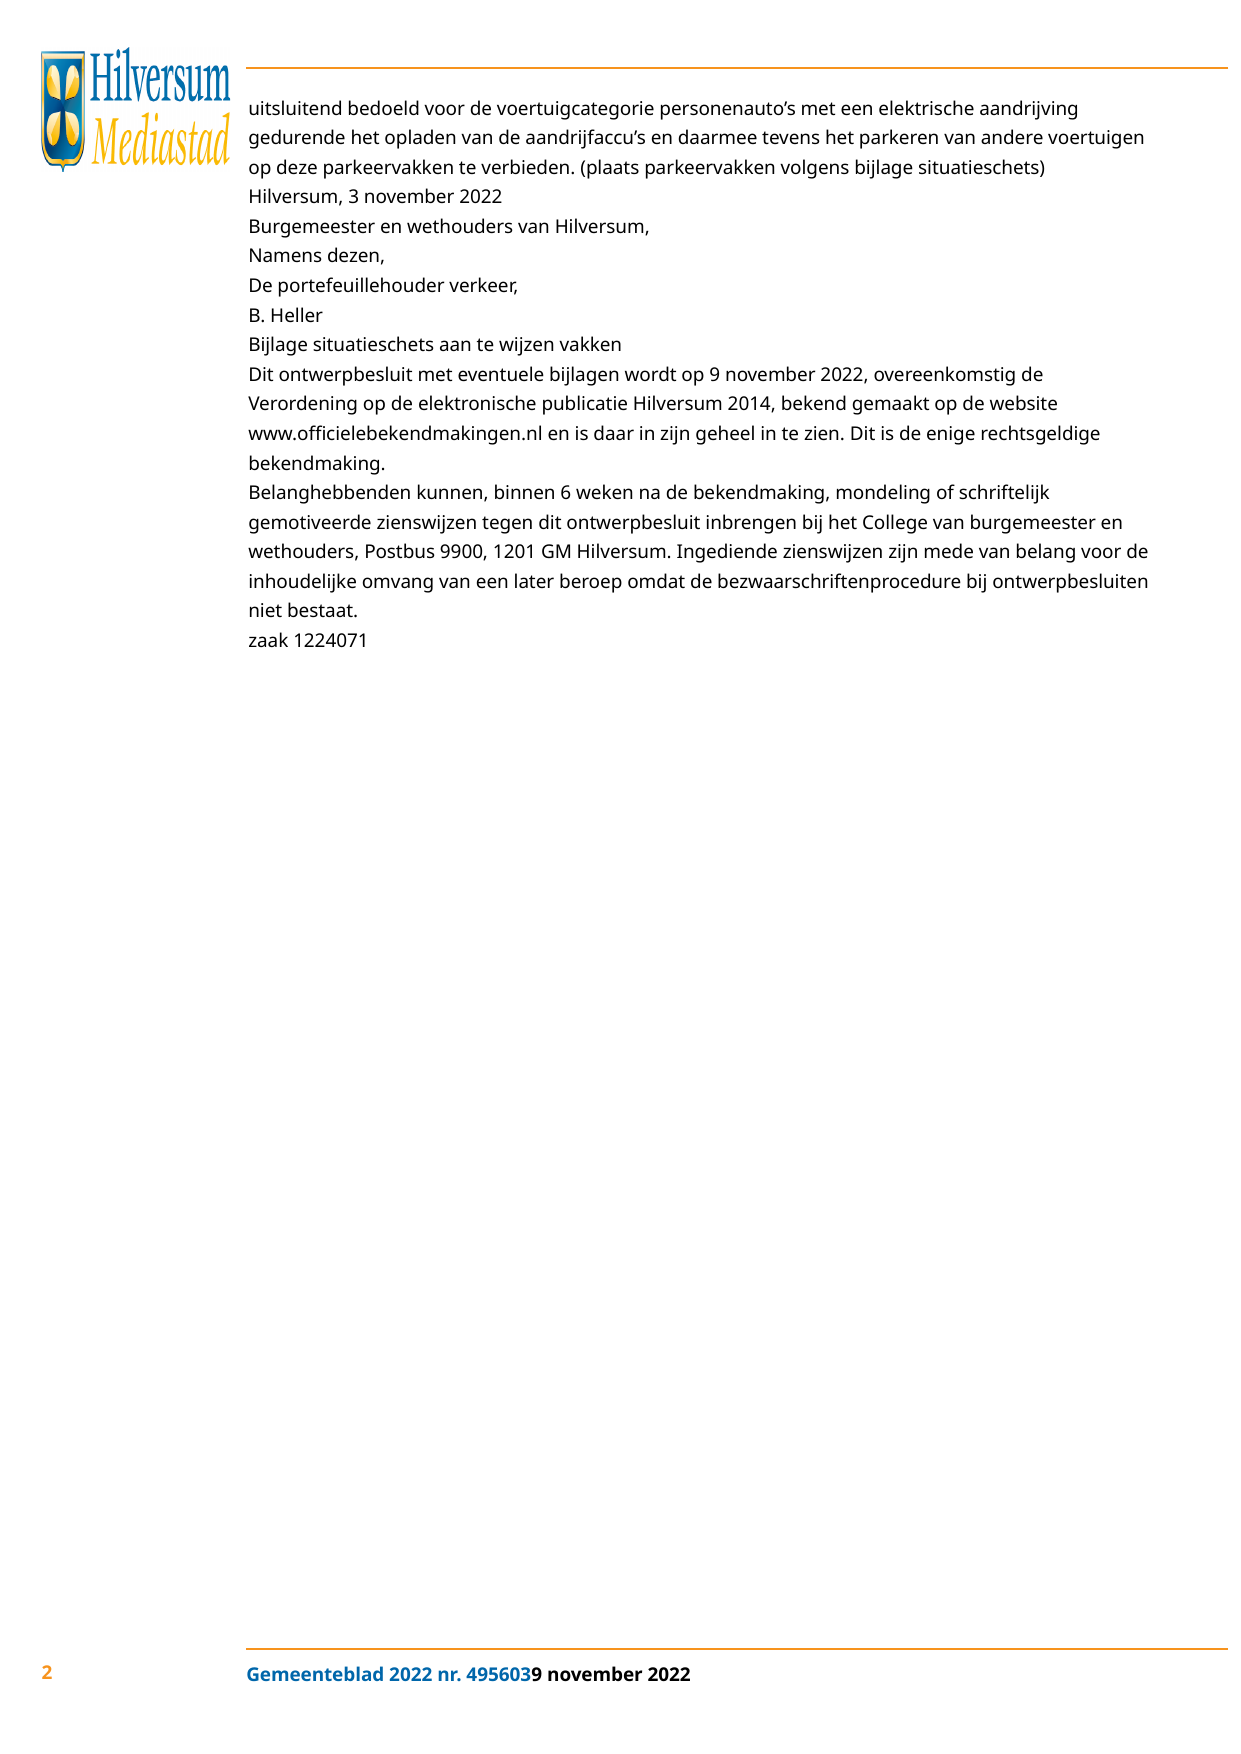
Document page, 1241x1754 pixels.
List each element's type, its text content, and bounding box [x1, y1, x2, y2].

text uitsluitend bedoeld voor de voertuigcategorie personenauto’s met een elektrische aandrijving gedurende het opladen van de aandrijfaccu’s en daarmee tevens het parkeren van andere voertuigen op deze parkeervakken te verbieden. (plaats parkeervakken volgens bijlage situatieschets) [248, 95, 1152, 180]
text B. Heller [248, 302, 1152, 328]
text Belanghebbenden kunnen, binnen 6 weken na de bekendmaking, mondeling of schriftelijk gemotiveerde zienswijzen tegen dit ontwerpbesluit inbrengen bij het College van burgemeester en wethouders, Postbus 9900, 1201 GM Hilversum. Ingediende zienswijzen zijn mede van belang voor de inhoudelijke omvang van een later beroep omdat de bezwaarschriftenprocedure bij ontwerpbesluiten niet bestaat. [248, 479, 1152, 623]
text zaak 1224071 [248, 627, 1152, 653]
text Bijlage situatieschets aan te wijzen vakken [248, 331, 1152, 357]
text Dit ontwerpbesluit met eventuele bijlagen wordt op 9 november 2022, overeenkomstig de Verordening op de elektronische publicatie Hilversum 2014, bekend gemaakt op de website www.officielebekendmakingen.nl en is daar in zijn geheel in te zien. Dit is de enige rechtsgeldige bekendmaking. [248, 361, 1152, 476]
text Namens dezen, [248, 243, 1152, 268]
text Burgemeester en wethouders van Hilversum, [248, 213, 1152, 239]
picture [41, 47, 231, 172]
text Hilversum, 3 november 2022 [248, 183, 1152, 209]
text De portefeuillehouder verkeer, [248, 272, 1152, 298]
